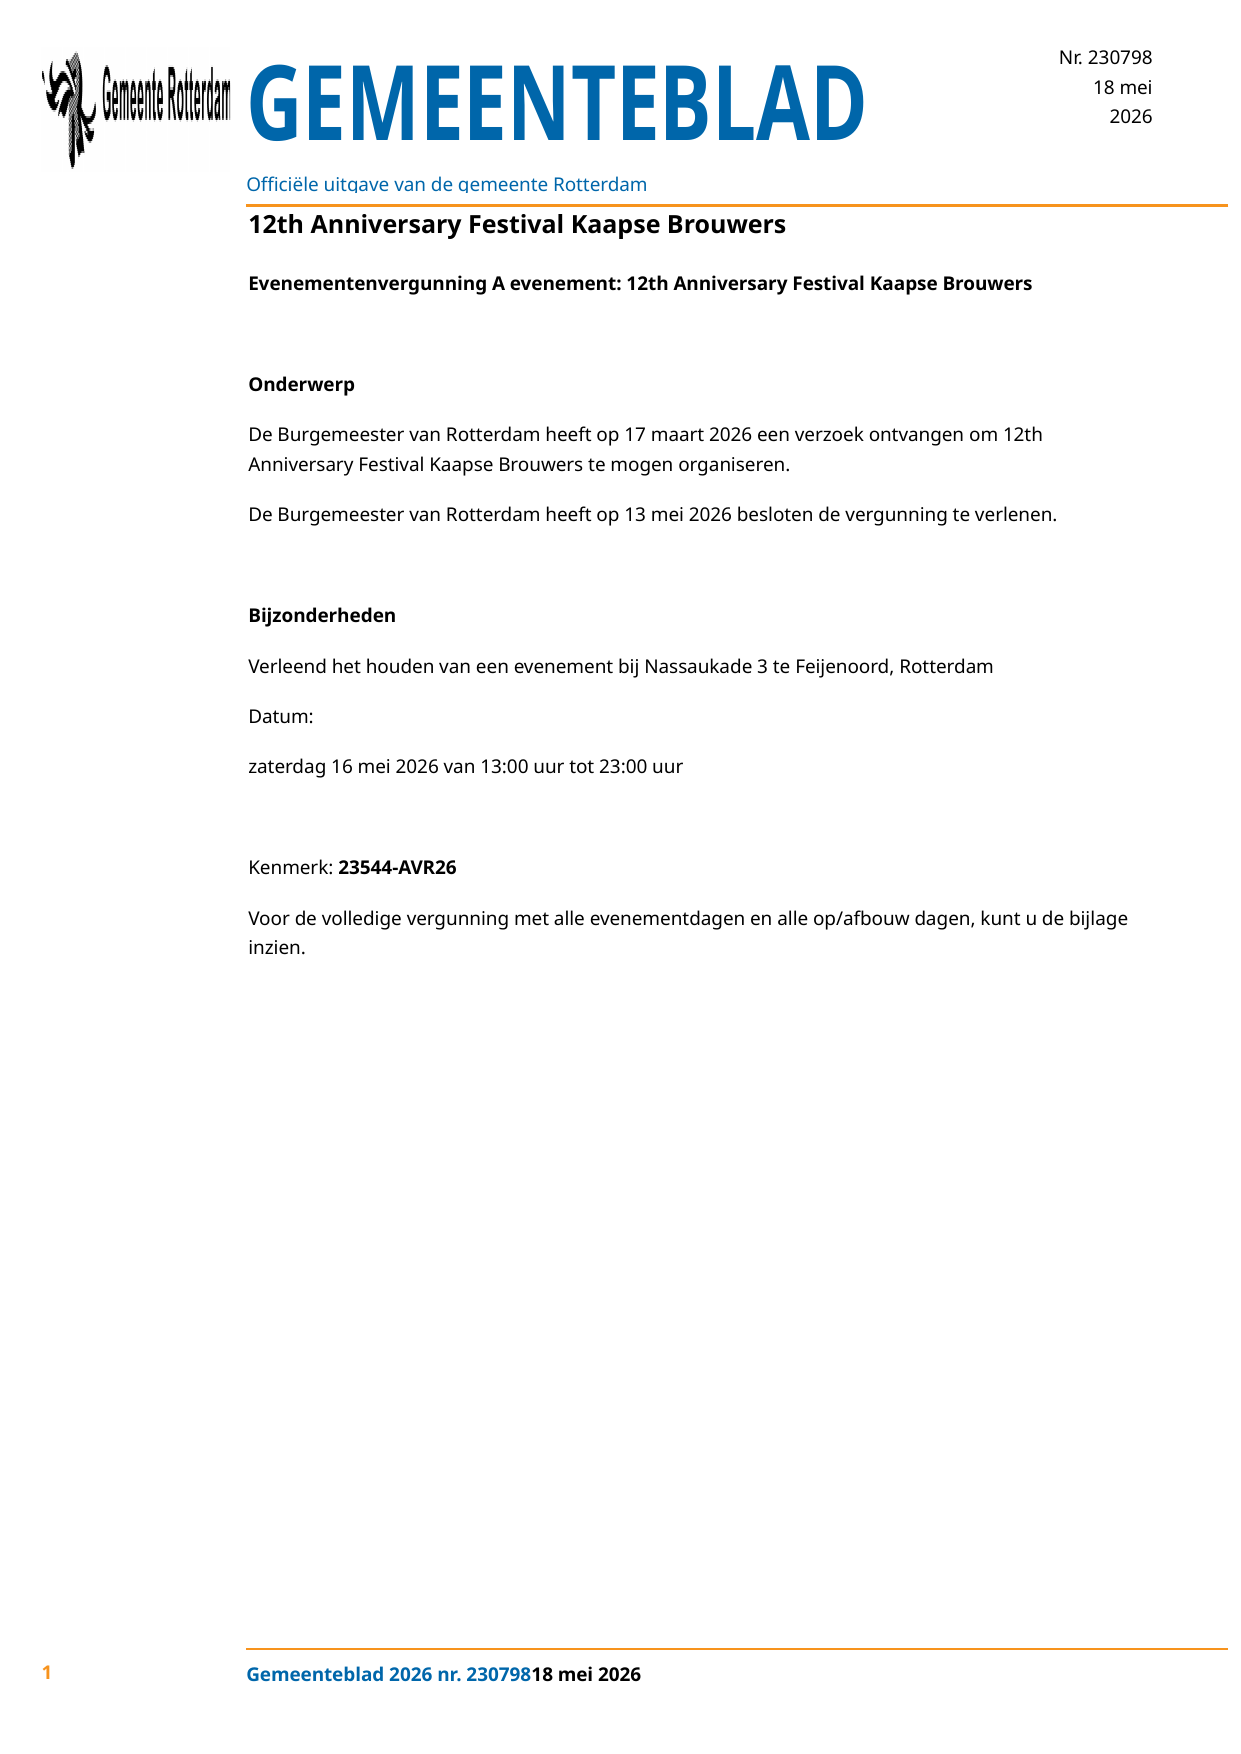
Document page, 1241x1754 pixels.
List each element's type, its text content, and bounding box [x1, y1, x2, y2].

text Onderwerp [248, 371, 1152, 397]
text 12th Anniversary Festival Kaapse Brouwers [248, 207, 1152, 241]
text De Burgemeester van Rotterdam heeft op 17 maart 2026 een verzoek ontvangen om 12th Anniversary Festival Kaapse Brouwers te mogen organiseren. [248, 422, 1152, 477]
text De Burgemeester van Rotterdam heeft op 13 mei 2026 besloten de vergunning te verlenen. [248, 502, 1152, 527]
text Datum: [248, 703, 1152, 729]
text Voor de volledige vergunning met alle evenementdagen en alle op/afbouw dagen, kunt u de bijlage inzien. [248, 905, 1152, 960]
text Evenementenvergunning A evenement: 12th Anniversary Festival Kaapse Brouwers [248, 270, 1152, 296]
text Bijzonderheden [248, 602, 1152, 628]
picture [41, 47, 231, 172]
text Kenmerk: 23544-AVR26 [248, 854, 1152, 880]
text zaterdag 16 mei 2026 van 13:00 uur tot 23:00 uur [248, 754, 1152, 779]
text Verleend het houden van een evenement bij Nassaukade 3 te Feijenoord, Rotterdam [248, 653, 1152, 678]
